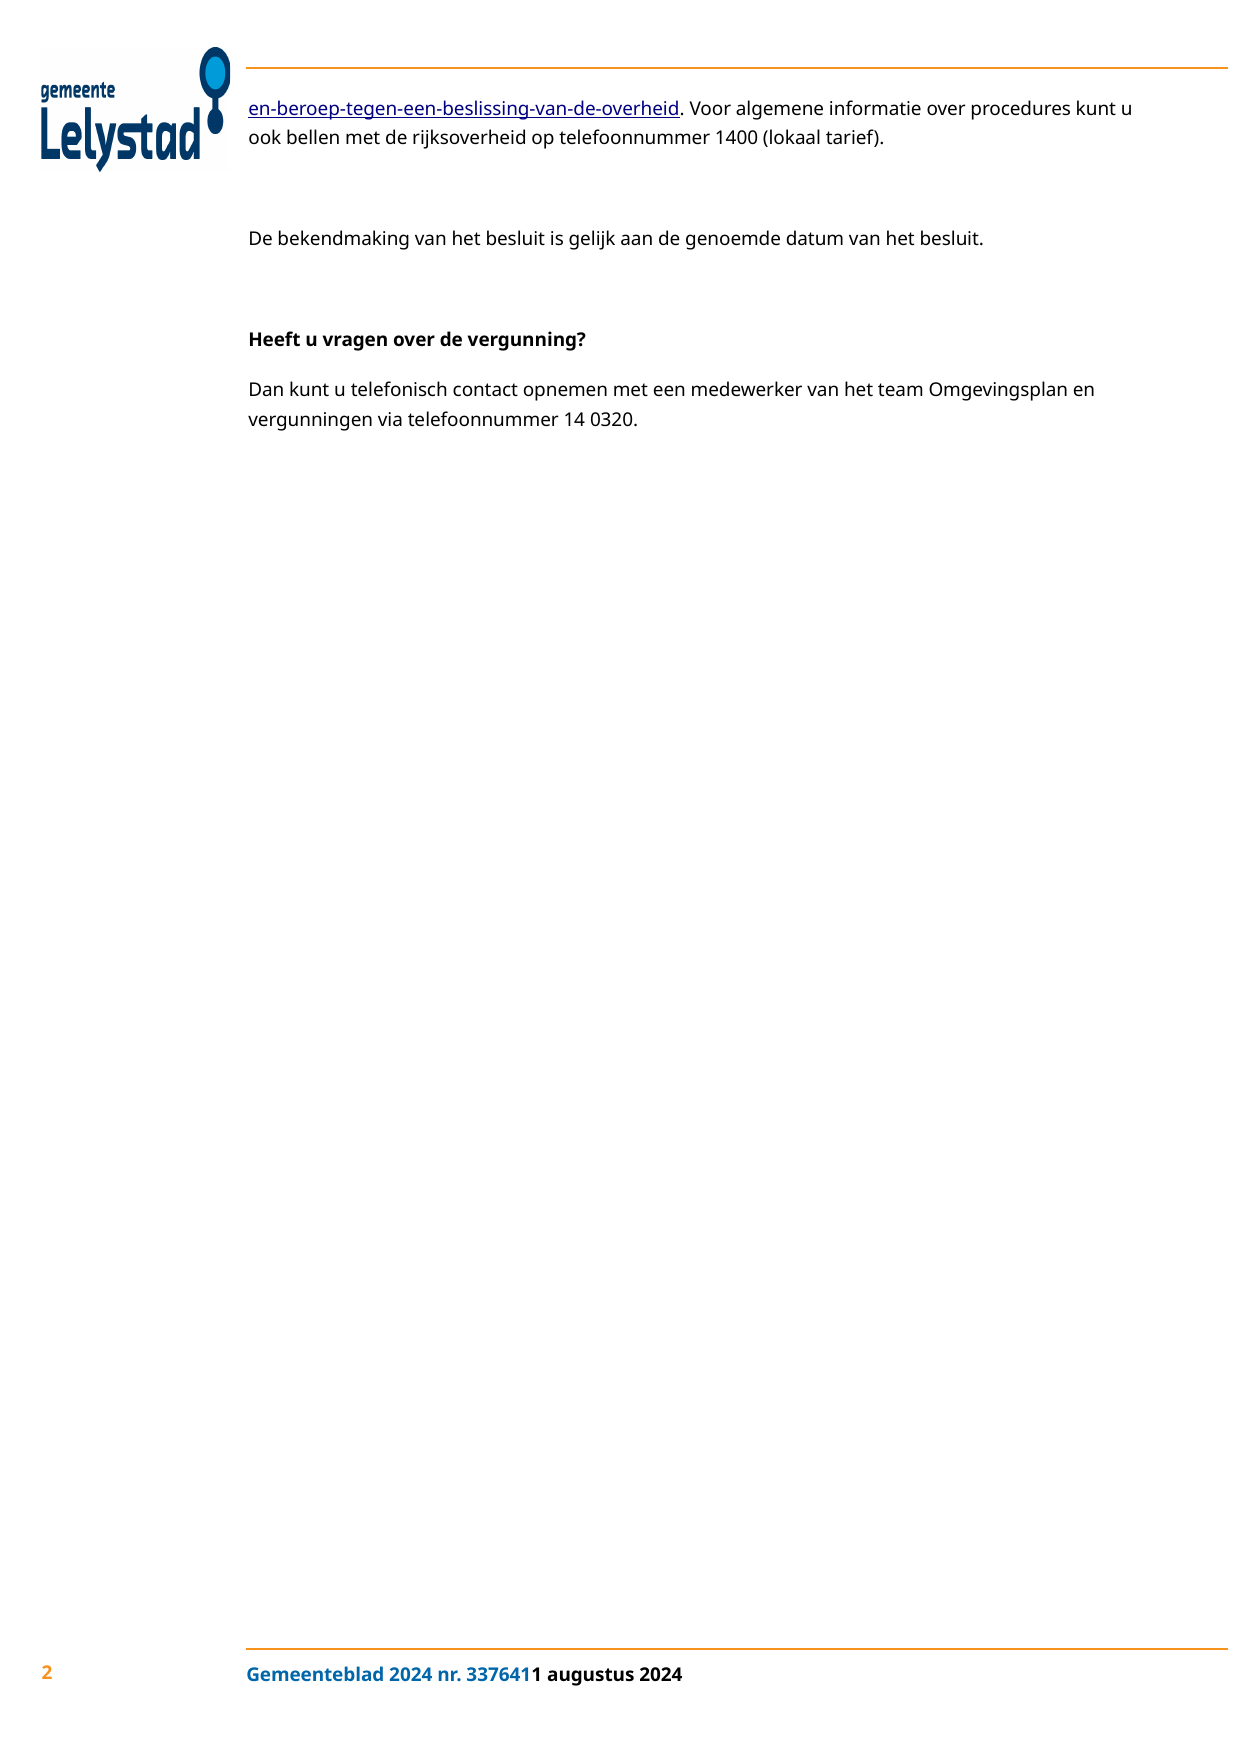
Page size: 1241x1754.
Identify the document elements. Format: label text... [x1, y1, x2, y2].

text De bekendmaking van het besluit is gelijk aan de genoemde datum van het besluit. [248, 225, 1152, 251]
text Dan kunt u telefonisch contact opnemen met een medewerker van het team Omgevingsplan en vergunningen via telefoonnummer 14 0320. [248, 376, 1152, 432]
text en-beroep-tegen-een-beslissing-van-de-overheid. Voor algemene informatie over procedures kunt u ook bellen met de rijksoverheid op telefoonnummer 1400 (lokaal tarief). [248, 95, 1152, 150]
text Heeft u vragen over de vergunning? [248, 326, 1152, 352]
picture [41, 47, 231, 172]
